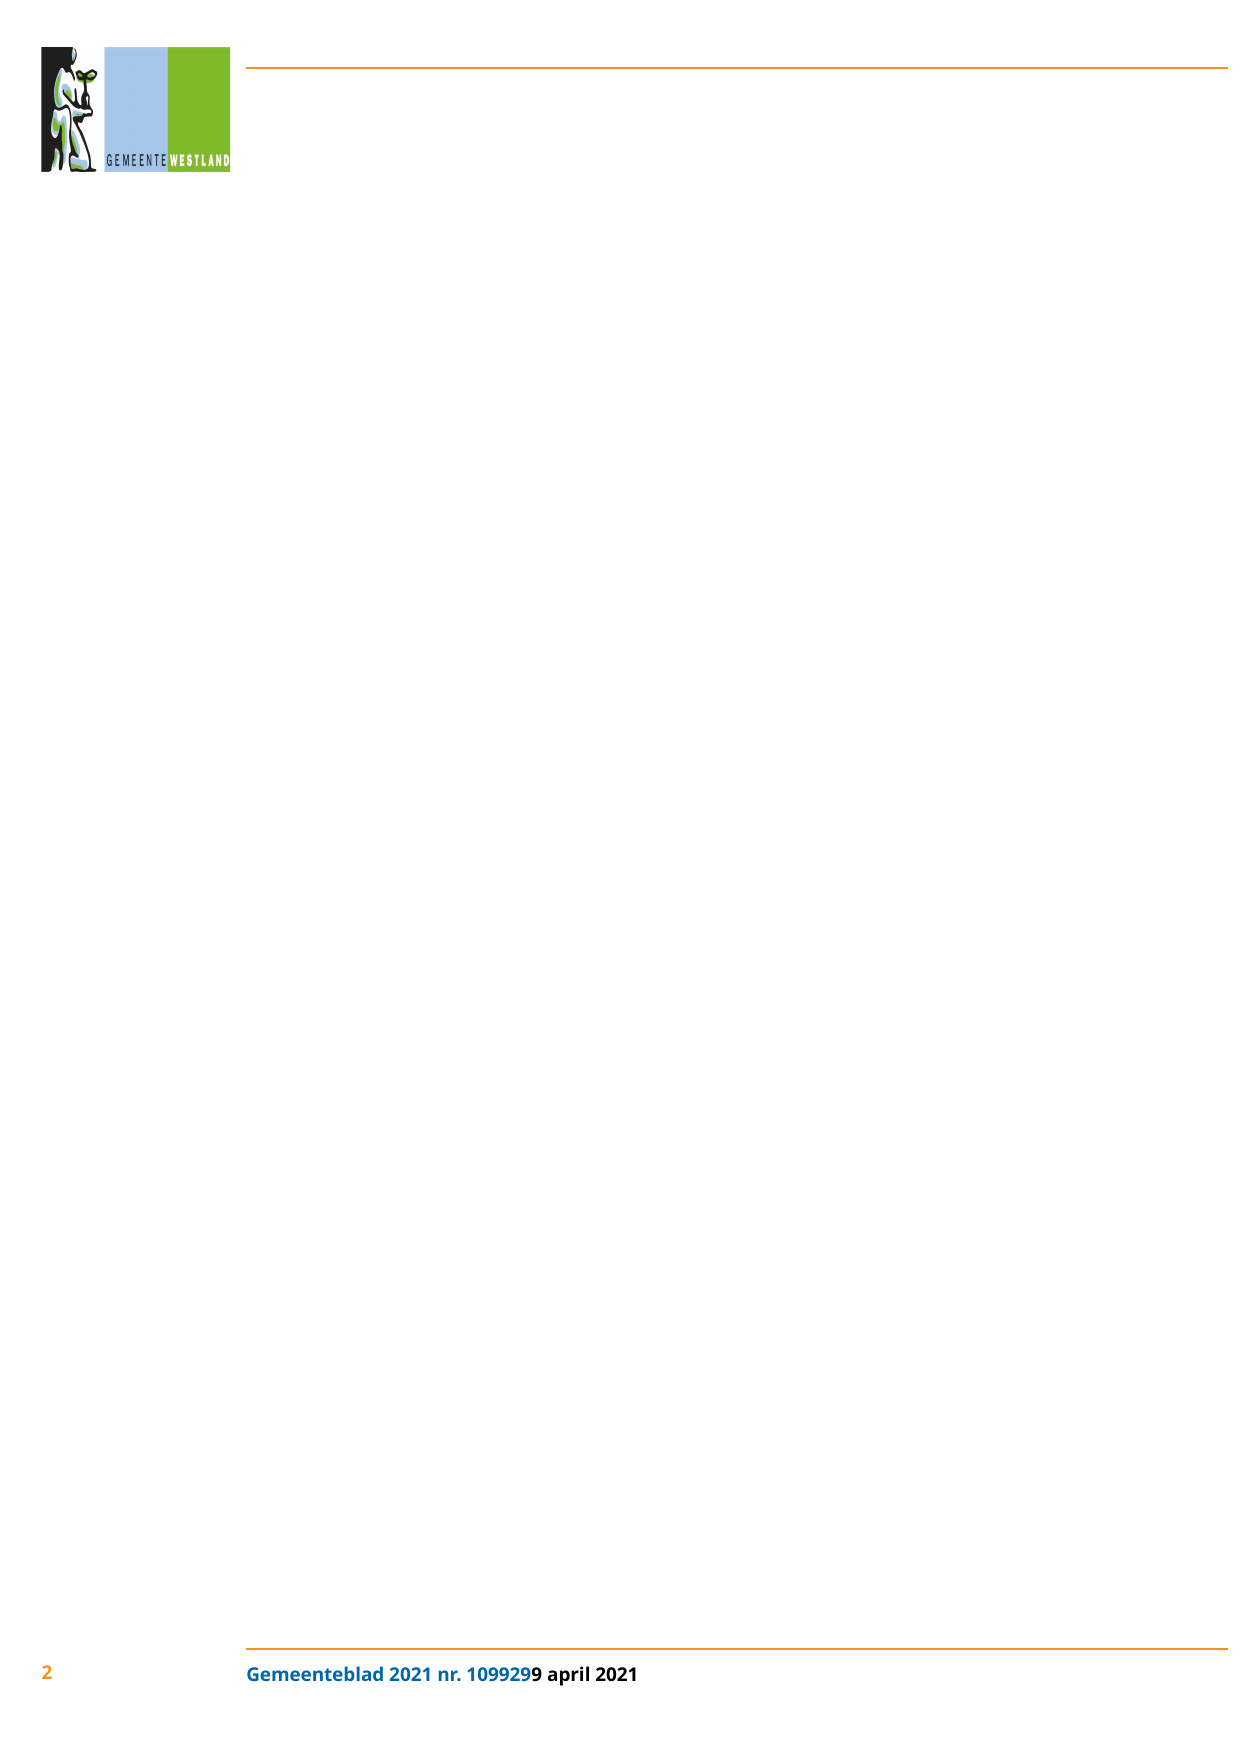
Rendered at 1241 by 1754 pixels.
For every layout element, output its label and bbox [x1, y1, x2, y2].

picture [41, 47, 231, 172]
